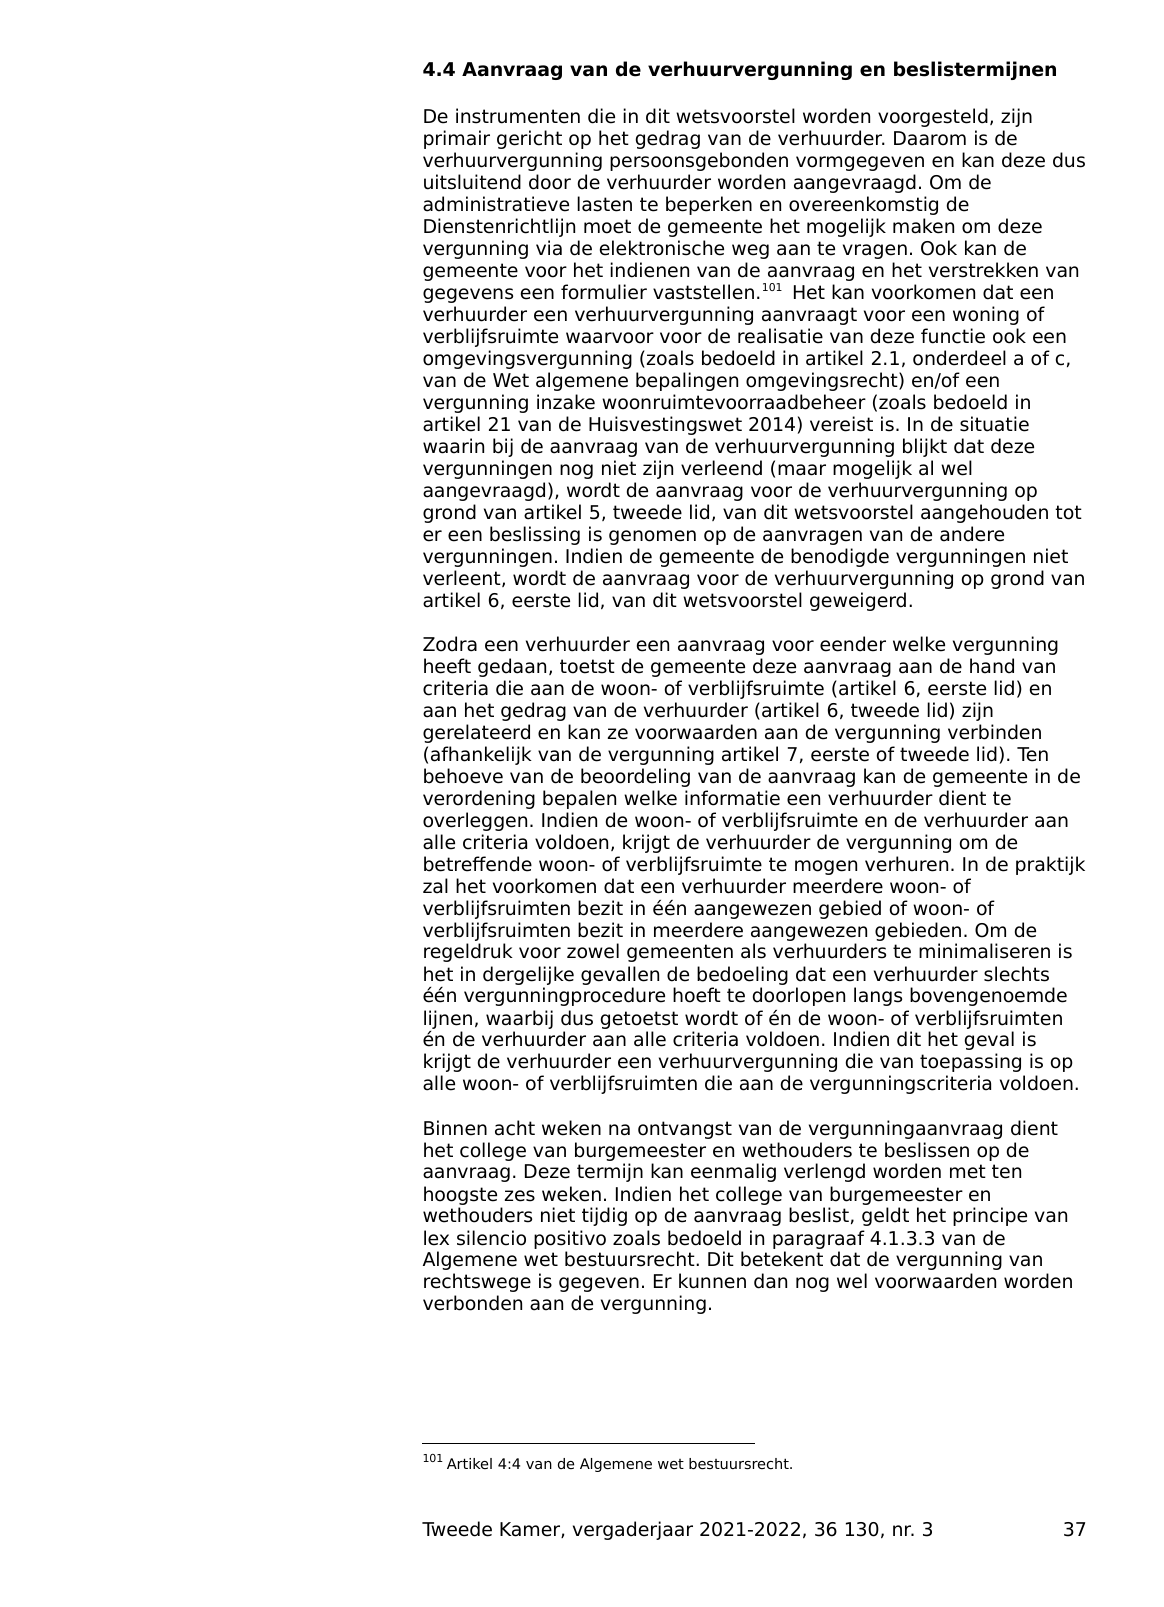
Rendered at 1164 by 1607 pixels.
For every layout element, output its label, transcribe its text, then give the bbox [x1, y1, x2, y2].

text Binnen acht weken na ontvangst van de vergunningaanvraag dient het college van burgemeester en wethouders te beslissen op de aanvraag. Deze termijn kan eenmalig verlengd worden met ten hoogste zes weken. Indien het college van burgemeester en wethouders niet tijdig op de aanvraag beslist, geldt het principe van lex silencio positivo zoals bedoeld in paragraaf 4.1.3.3 van de Algemene wet bestuursrecht. Dit betekent dat de vergunning van rechtswege is gegeven. Er kunnen dan nog wel voorwaarden worden verbonden aan de vergunning. [422, 1117, 1087, 1315]
subtitle 4.4 Aanvraag van de verhuurvergunning en beslistermijnen [422, 59, 1087, 81]
text Artikel 4:4 van de Algemene wet bestuursrecht. [422, 1452, 1087, 1474]
text De instrumenten die in dit wetsvoorstel worden voorgesteld, zijn primair gericht op het gedrag van de verhuurder. Daarom is de verhuurvergunning persoonsgebonden vormgegeven en kan deze dus uitsluitend door de verhuurder worden aangevraagd. Om de administratieve lasten te beperken en overeenkomstig de Dienstenrichtlijn moet de gemeente het mogelijk maken om deze vergunning via de elektronische weg aan te vragen. Ook kan de gemeente voor het indienen van de aanvraag en het verstrekken van gegevens een formulier vaststellen. Het kan voorkomen dat een verhuurder een verhuurvergunning aanvraagt voor een woning of verblijfsruimte waarvoor voor de realisatie van deze functie ook een omgevingsvergunning (zoals bedoeld in artikel 2.1, onderdeel a of c, van de Wet algemene bepalingen omgevingsrecht) en/of een vergunning inzake woonruimtevoorraadbeheer (zoals bedoeld in artikel 21 van de Huisvestingswet 2014) vereist is. In de situatie waarin bij de aanvraag van de verhuurvergunning blijkt dat deze vergunningen nog niet zijn verleend (maar mogelijk al wel aangevraagd), wordt de aanvraag voor de verhuurvergunning op grond van artikel 5, tweede lid, van dit wetsvoorstel aangehouden tot er een beslissing is genomen op de aanvragen van de andere vergunningen. Indien de gemeente de benodigde vergunningen niet verleent, wordt de aanvraag voor de verhuurvergunning op grond van artikel 6, eerste lid, van dit wetsvoorstel geweigerd. [422, 106, 1087, 612]
text Zodra een verhuurder een aanvraag voor eender welke vergunning heeft gedaan, toetst de gemeente deze aanvraag aan de hand van criteria die aan de woon- of verblijfsruimte (artikel 6, eerste lid) en aan het gedrag van de verhuurder (artikel 6, tweede lid) zijn gerelateerd en kan ze voorwaarden aan de vergunning verbinden (afhankelijk van de vergunning artikel 7, eerste of tweede lid). Ten behoeve van de beoordeling van de aanvraag kan de gemeente in de verordening bepalen welke informatie een verhuurder dient te overleggen. Indien de woon- of verblijfsruimte en de verhuurder aan alle criteria voldoen, krijgt de verhuurder de vergunning om de betreffende woon- of verblijfsruimte te mogen verhuren. In de praktijk zal het voorkomen dat een verhuurder meerdere woon- of verblijfsruimten bezit in één aangewezen gebied of woon- of verblijfsruimten bezit in meerdere aangewezen gebieden. Om de regeldruk voor zowel gemeenten als verhuurders te minimaliseren is het in dergelijke gevallen de bedoeling dat een verhuurder slechts één vergunningprocedure hoeft te doorlopen langs bovengenoemde lijnen, waarbij dus getoetst wordt of én de woon- of verblijfsruimten én de verhuurder aan alle criteria voldoen. Indien dit het geval is krijgt de verhuurder een verhuurvergunning die van toepassing is op alle woon- of verblijfsruimten die aan de vergunningscriteria voldoen. [422, 634, 1087, 1095]
